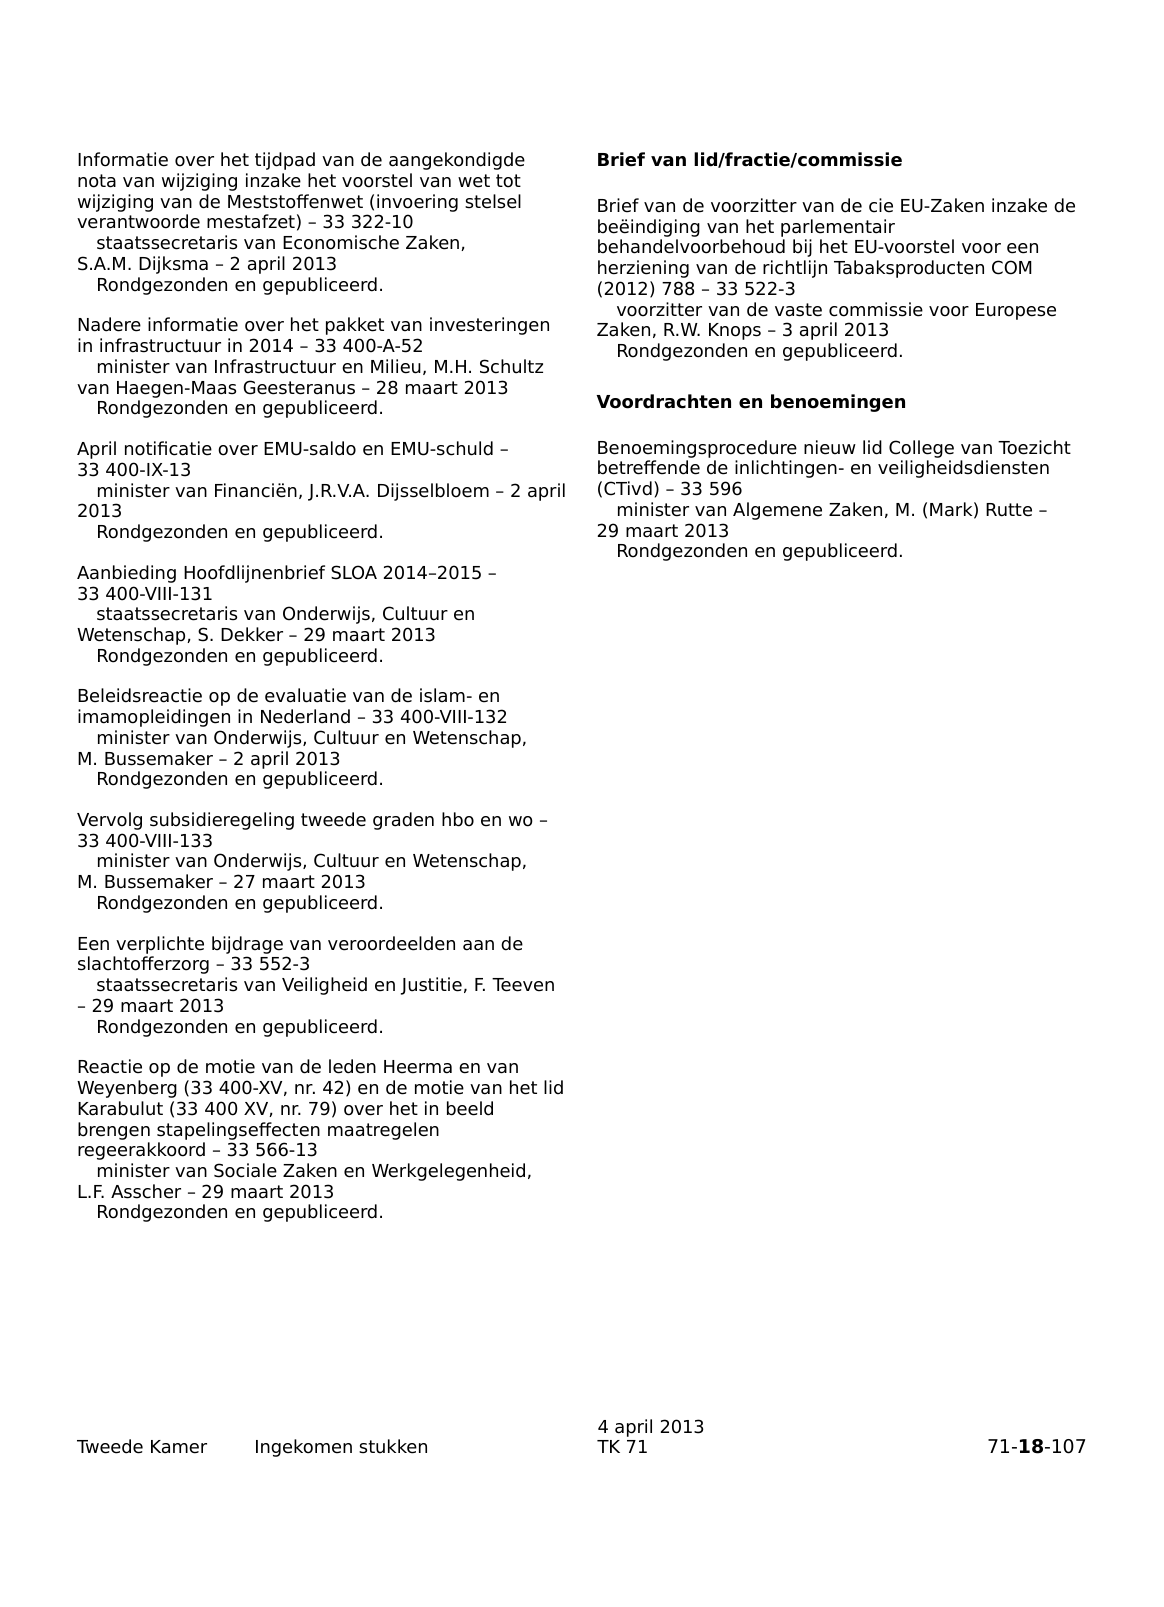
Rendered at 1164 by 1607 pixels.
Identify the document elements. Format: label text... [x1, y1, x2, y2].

text Rondgezonden en gepubliceerd. [596, 541, 1087, 562]
text minister van Sociale Zaken en Werkgelegenheid, L.F. Asscher – 29 maart 2013 [77, 1161, 567, 1202]
text minister van Onderwijs, Cultuur en Wetenschap, M. Bussemaker – 2 april 2013 [77, 728, 567, 769]
text Rondgezonden en gepubliceerd. [77, 893, 567, 913]
text Brief van de voorzitter van de cie EU-Zaken inzake de beëindiging van het parlementair behandelvoorbehoud bij het EU-voorstel voor een herziening van de richtlijn Tabaksproducten COM (2012) 788 – 33 522-3 [596, 196, 1087, 299]
text staatssecretaris van Veiligheid en Justitie, F. Teeven – 29 maart 2013 [77, 975, 567, 1016]
text Vervolg subsidieregeling tweede graden hbo en wo – 33 400-VIII-133 [77, 810, 567, 851]
text Rondgezonden en gepubliceerd. [596, 341, 1087, 362]
text Reactie op de motie van de leden Heerma en van Weyenberg (33 400-XV, nr. 42) en de motie van het lid Karabulut (33 400 XV, nr. 79) over het in beeld brengen stapelingseffecten maatregelen regeerakkoord – 33 566-13 [77, 1057, 567, 1161]
subtitle Voordrachten en benoemingen [596, 392, 1087, 412]
text Beleidsreactie op de evaluatie van de islam- en imamopleidingen in Nederland – 33 400-VIII-132 [77, 686, 567, 728]
subtitle Brief van lid/fractie/commissie [596, 150, 1087, 171]
text minister van Onderwijs, Cultuur en Wetenschap, M. Bussemaker – 27 maart 2013 [77, 851, 567, 893]
text minister van Infrastructuur en Milieu, M.H. Schultz van Haegen-Maas Geesteranus – 28 maart 2013 [77, 357, 567, 398]
text Informatie over het tijdpad van de aangekondigde nota van wijziging inzake het voorstel van wet tot wijziging van de Meststoffenwet (invoering stelsel verantwoorde mestafzet) – 33 322-10 [77, 150, 567, 233]
text April notificatie over EMU-saldo en EMU-schuld – 33 400-IX-13 [77, 439, 567, 480]
text Rondgezonden en gepubliceerd. [77, 1016, 567, 1037]
text staatssecretaris van Onderwijs, Cultuur en Wetenschap, S. Dekker – 29 maart 2013 [77, 604, 567, 646]
text voorzitter van de vaste commissie voor Europese Zaken, R.W. Knops – 3 april 2013 [596, 299, 1087, 341]
text minister van Financiën, J.R.V.A. Dijsselbloem – 2 april 2013 [77, 480, 567, 522]
text Rondgezonden en gepubliceerd. [77, 398, 567, 419]
text staatssecretaris van Economische Zaken, S.A.M. Dijksma – 2 april 2013 [77, 233, 567, 274]
text Rondgezonden en gepubliceerd. [77, 522, 567, 543]
text Rondgezonden en gepubliceerd. [77, 646, 567, 666]
text Een verplichte bijdrage van veroordeelden aan de slachtofferzorg – 33 552-3 [77, 933, 567, 975]
text Rondgezonden en gepubliceerd. [77, 769, 567, 790]
text Rondgezonden en gepubliceerd. [77, 1202, 567, 1223]
text Benoemingsprocedure nieuw lid College van Toezicht betreffende de inlichtingen- en veiligheidsdiensten (CTivd) – 33 596 [596, 437, 1087, 500]
text minister van Algemene Zaken, M. (Mark) Rutte – 29 maart 2013 [596, 500, 1087, 541]
text Nadere informatie over het pakket van investeringen in infrastructuur in 2014 – 33 400-A-52 [77, 315, 567, 357]
text Rondgezonden en gepubliceerd. [77, 274, 567, 295]
text Aanbieding Hoofdlijnenbrief SLOA 2014–2015 – 33 400-VIII-131 [77, 563, 567, 604]
